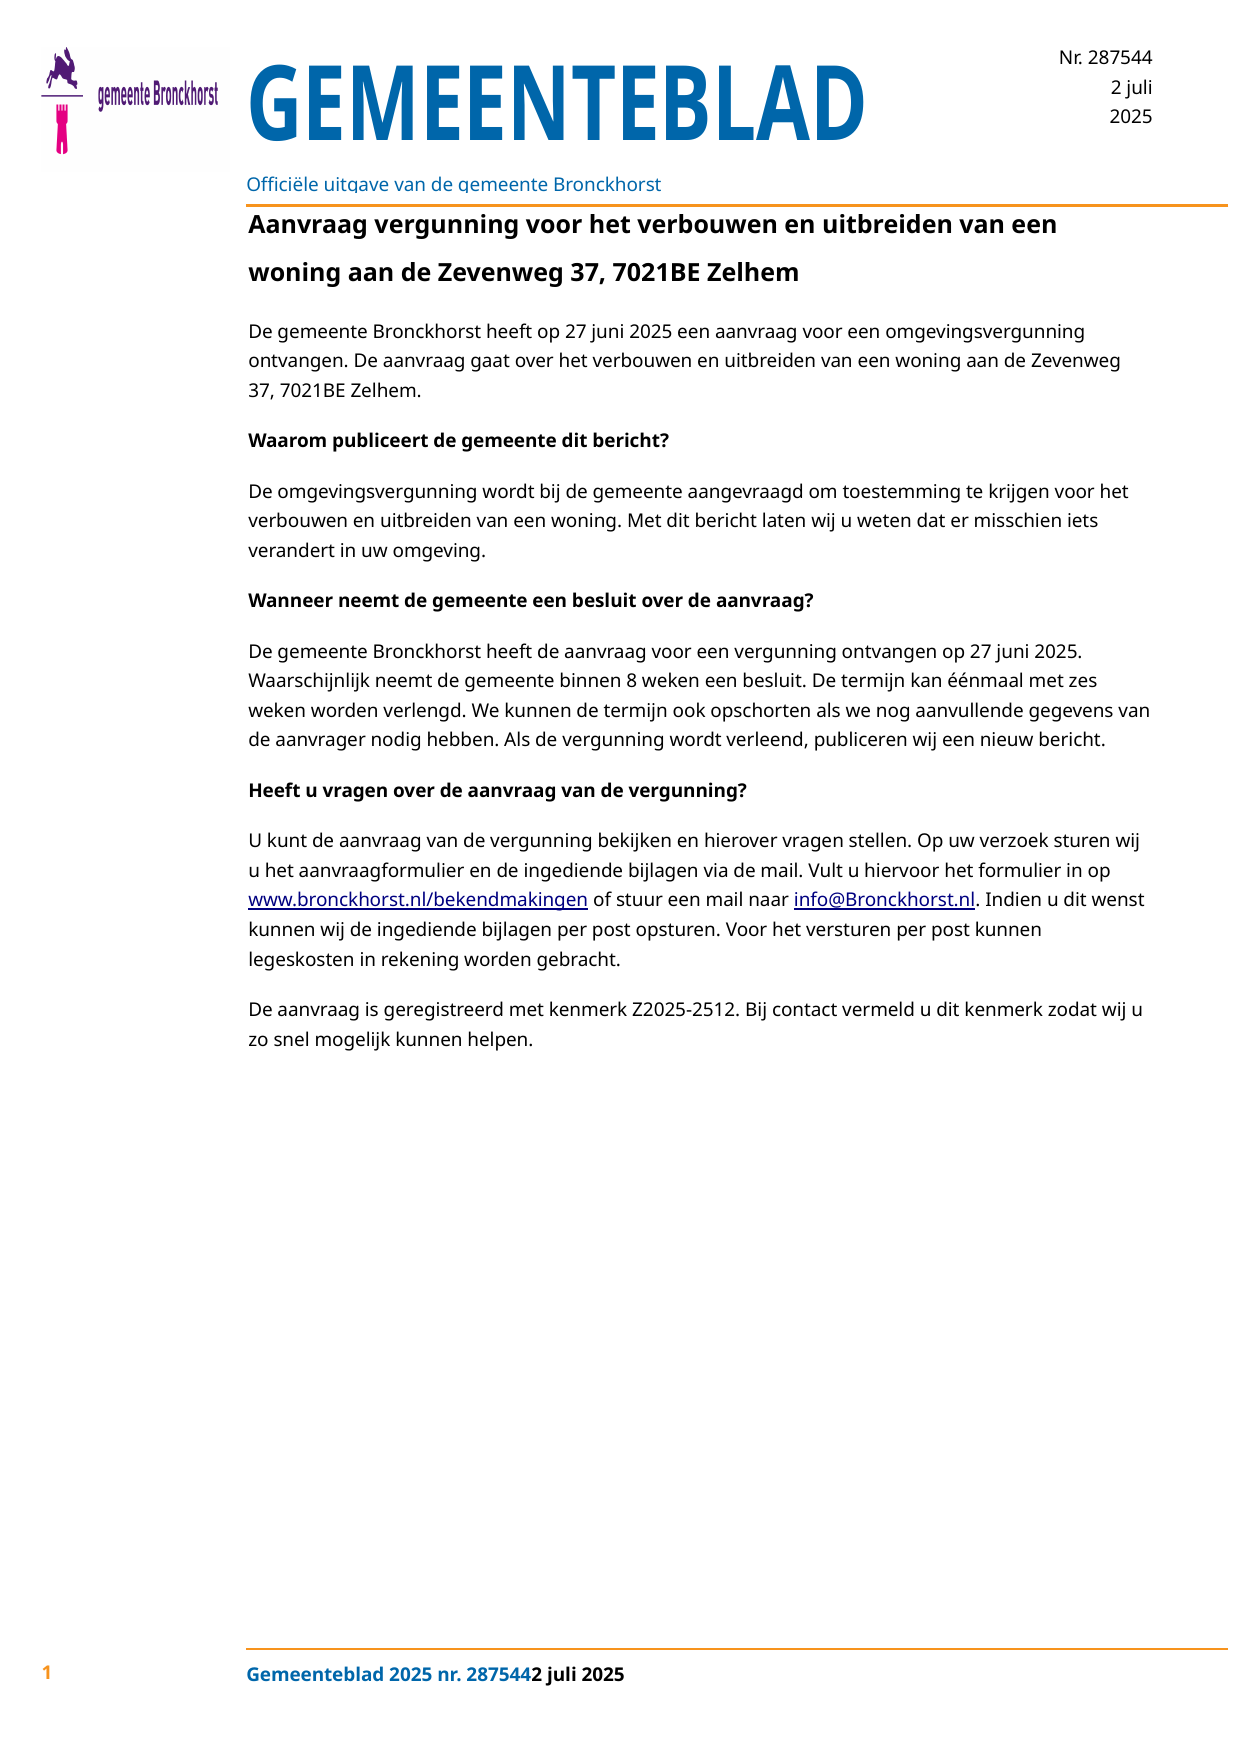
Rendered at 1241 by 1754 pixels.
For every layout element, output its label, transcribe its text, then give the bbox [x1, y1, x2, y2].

text De gemeente Bronckhorst heeft de aanvraag voor een vergunning ontvangen op 27 juni 2025. Waarschijnlijk neemt de gemeente binnen 8 weken een besluit. De termijn kan éénmaal met zes weken worden verlengd. We kunnen de termijn ook opschorten als we nog aanvullende gegevens van de aanvrager nodig hebben. Als de vergunning wordt verleend, publiceren wij een nieuw bericht. [248, 638, 1152, 752]
text U kunt de aanvraag van de vergunning bekijken en hierover vragen stellen. Op uw verzoek sturen wij u het aanvraagformulier en de ingediende bijlagen via de mail. Vult u hiervoor het formulier in op www.bronckhorst.nl/bekendmakingen of stuur een mail naar info@Bronckhorst.nl. Indien u dit wenst kunnen wij de ingediende bijlagen per post opsturen. Voor het versturen per post kunnen legeskosten in rekening worden gebracht. [248, 827, 1152, 972]
text Aanvraag vergunning voor het verbouwen en uitbreiden van een woning aan de Zevenweg 37, 7021BE Zelhem [248, 207, 1152, 288]
text Heeft u vragen over de aanvraag van de vergunning? [248, 777, 1152, 803]
text De omgevingsvergunning wordt bij de gemeente aangevraagd om toestemming te krijgen voor het verbouwen en uitbreiden van een woning. Met dit bericht laten wij u weten dat er misschien iets verandert in uw omgeving. [248, 478, 1152, 563]
picture [41, 47, 231, 172]
text Waarom publiceert de gemeente dit bericht? [248, 427, 1152, 453]
text De gemeente Bronckhorst heeft op 27 juni 2025 een aanvraag voor een omgevingsvergunning ontvangen. De aanvraag gaat over het verbouwen en uitbreiden van een woning aan de Zevenweg 37, 7021BE Zelhem. [248, 318, 1152, 403]
text Wanneer neemt de gemeente een besluit over de aanvraag? [248, 587, 1152, 613]
text De aanvraag is geregistreerd met kenmerk Z2025-2512. Bij contact vermeld u dit kenmerk zodat wij u zo snel mogelijk kunnen helpen. [248, 996, 1152, 1052]
